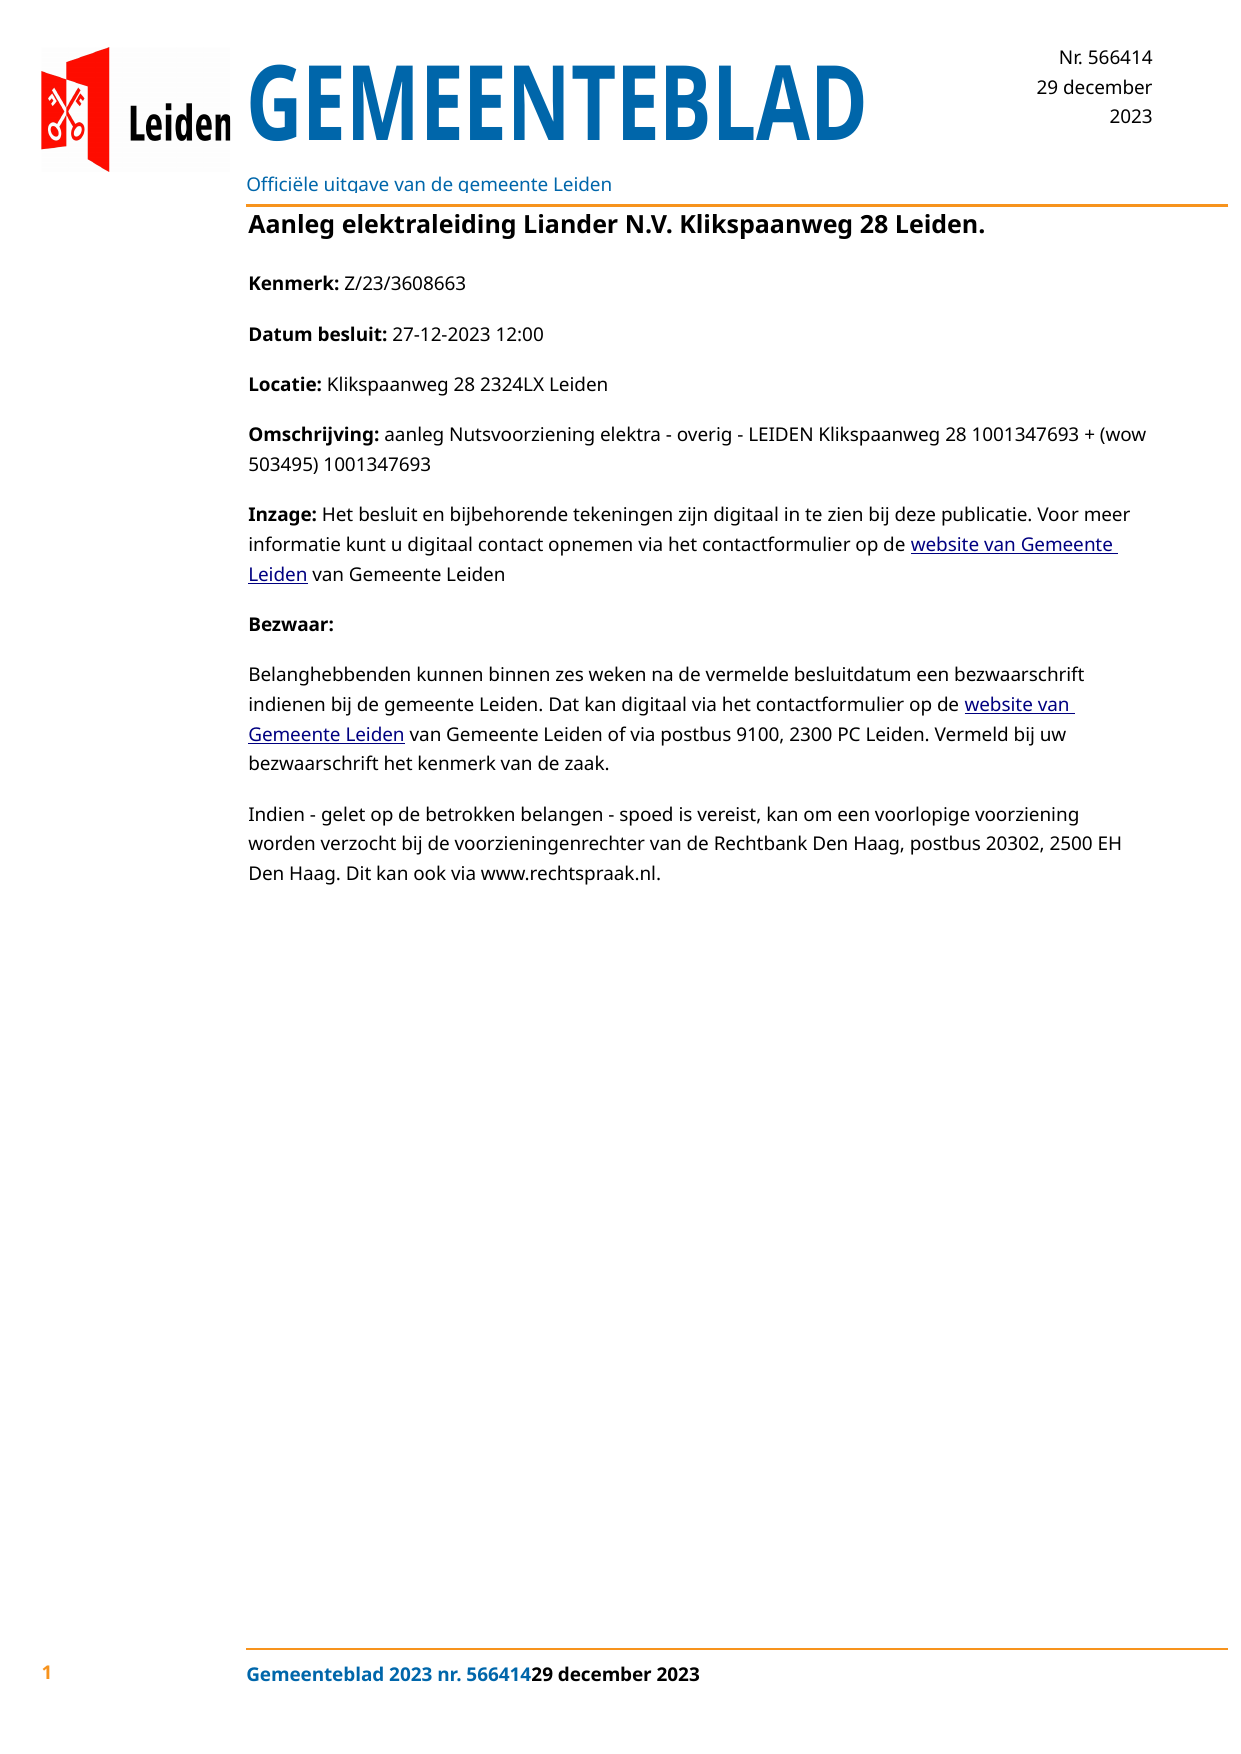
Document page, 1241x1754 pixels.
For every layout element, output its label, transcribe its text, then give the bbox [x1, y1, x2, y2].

text Indien - gelet op de betrokken belangen - spoed is vereist, kan om een voorlopige voorziening worden verzocht bij de voorzieningenrechter van de Rechtbank Den Haag, postbus 20302, 2500 EH Den Haag. Dit kan ook via www.rechtspraak.nl. [248, 801, 1152, 886]
text Aanleg elektraleiding Liander N.V. Klikspaanweg 28 Leiden. [248, 207, 1152, 241]
picture [41, 47, 231, 172]
text Datum besluit: 27-12-2023 12:00 [248, 321, 1152, 346]
text Bezwaar: [248, 611, 1152, 637]
text Belanghebbenden kunnen binnen zes weken na de vermelde besluitdatum een bezwaarschrift indienen bij de gemeente Leiden. Dat kan digitaal via het contactformulier op de website van Gemeente Leiden van Gemeente Leiden of via postbus 9100, 2300 PC Leiden. Vermeld bij uw bezwaarschrift het kenmerk van de zaak. [248, 662, 1152, 776]
text Inzage: Het besluit en bijbehorende tekeningen zijn digitaal in te zien bij deze publicatie. Voor meer informatie kunt u digitaal contact opnemen via het contactformulier op de website van Gemeente Leiden van Gemeente Leiden [248, 502, 1152, 586]
text Kenmerk: Z/23/3608663 [248, 270, 1152, 296]
text Omschrijving: aanleg Nutsvoorziening elektra - overig - LEIDEN Klikspaanweg 28 1001347693 + (wow 503495) 1001347693 [248, 422, 1152, 477]
text Locatie: Klikspaanweg 28 2324LX Leiden [248, 371, 1152, 397]
